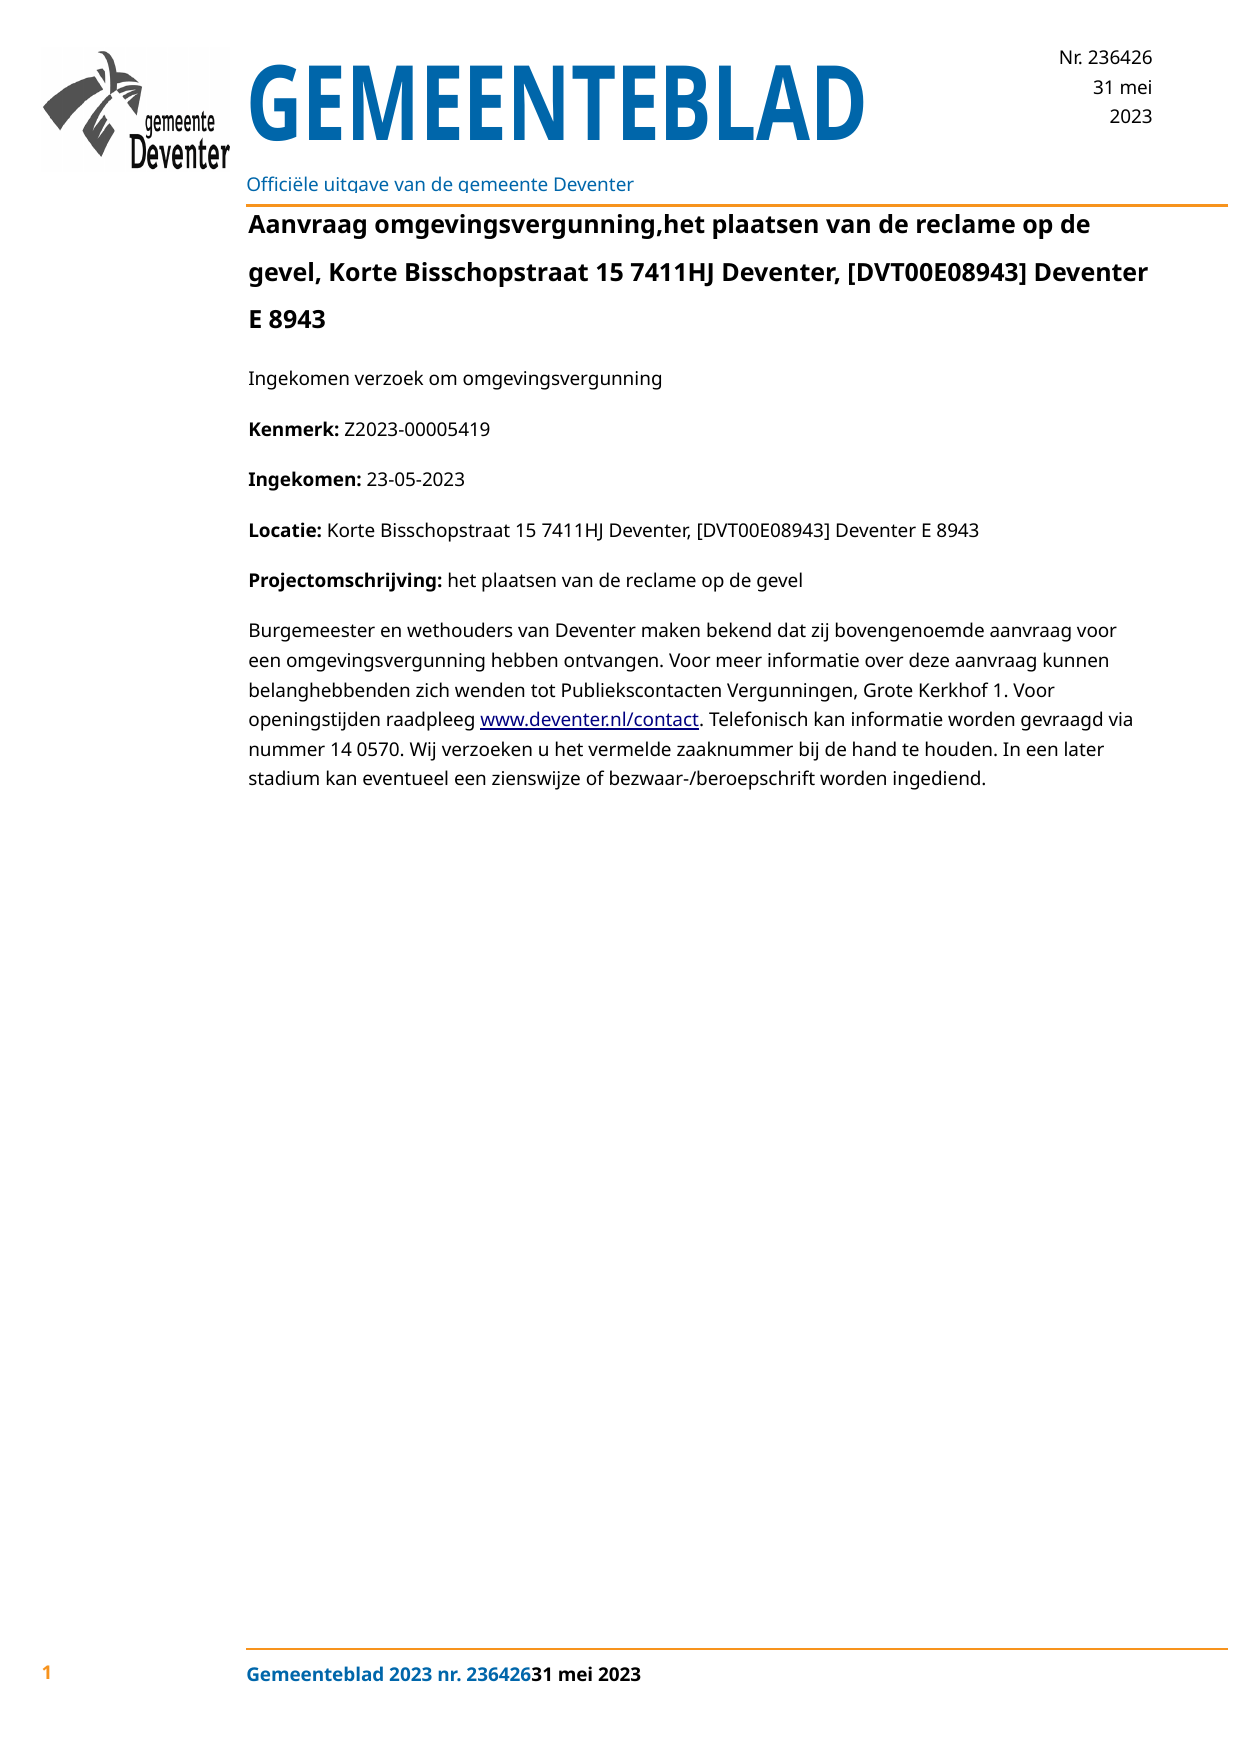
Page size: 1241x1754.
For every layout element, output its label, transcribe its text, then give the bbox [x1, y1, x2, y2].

text Ingekomen: 23-05-2023 [248, 466, 1152, 492]
text Projectomschrijving: het plaatsen van de reclame op de gevel [248, 567, 1152, 593]
text Ingekomen verzoek om omgevingsvergunning [248, 366, 1152, 391]
picture [41, 47, 231, 172]
text Kenmerk: Z2023-00005419 [248, 416, 1152, 442]
text Locatie: Korte Bisschopstraat 15 7411HJ Deventer, [DVT00E08943] Deventer E 8943 [248, 517, 1152, 542]
text Burgemeester en wethouders van Deventer maken bekend dat zij bovengenoemde aanvraag voor een omgevingsvergunning hebben ontvangen. Voor meer informatie over deze aanvraag kunnen belanghebbenden zich wenden tot Publiekscontacten Vergunningen, Grote Kerkhof 1. Voor openingstijden raadpleeg www.deventer.nl/contact. Telefonisch kan informatie worden gevraagd via nummer 14 0570. Wij verzoeken u het vermelde zaaknummer bij de hand te houden. In een later stadium kan eventueel een zienswijze of bezwaar-/beroepschrift worden ingediend. [248, 618, 1152, 791]
text Aanvraag omgevingsvergunning,het plaatsen van de reclame op de gevel, Korte Bisschopstraat 15 7411HJ Deventer, [DVT00E08943] Deventer E 8943 [248, 207, 1152, 336]
